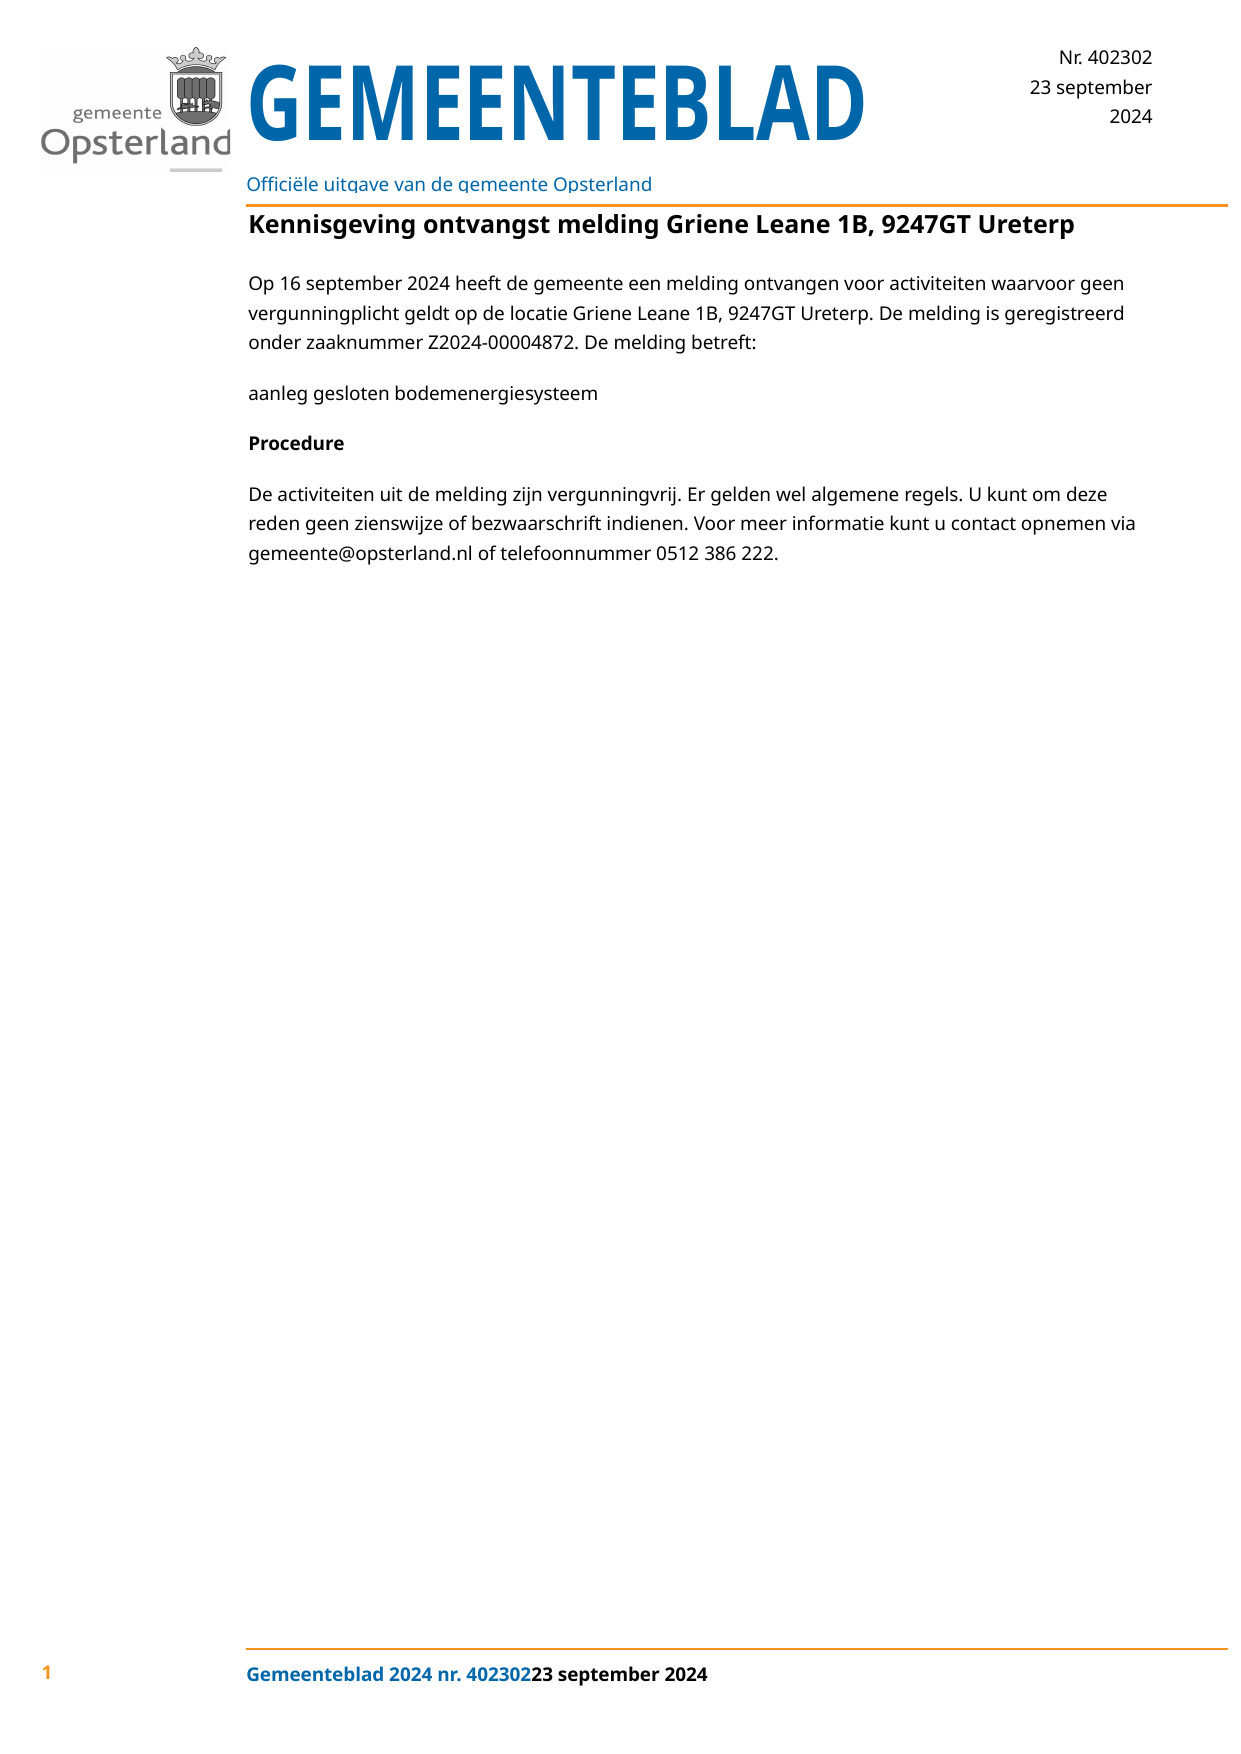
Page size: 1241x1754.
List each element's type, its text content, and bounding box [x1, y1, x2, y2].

text aanleg gesloten bodemenergiesysteem [248, 380, 1152, 406]
text Op 16 september 2024 heeft de gemeente een melding ontvangen voor activiteiten waarvoor geen vergunningplicht geldt op de locatie Griene Leane 1B, 9247GT Ureterp. De melding is geregistreerd onder zaaknummer Z2024-00004872. De melding betreft: [248, 270, 1152, 355]
text Kennisgeving ontvangst melding Griene Leane 1B, 9247GT Ureterp [248, 207, 1152, 241]
text Procedure [248, 430, 1152, 456]
text De activiteiten uit de melding zijn vergunningvrij. Er gelden wel algemene regels. U kunt om deze reden geen zienswijze of bezwaarschrift indienen. Voor meer informatie kunt u contact opnemen via gemeente@opsterland.nl of telefoonnummer 0512 386 222. [248, 481, 1152, 566]
picture [41, 47, 231, 172]
